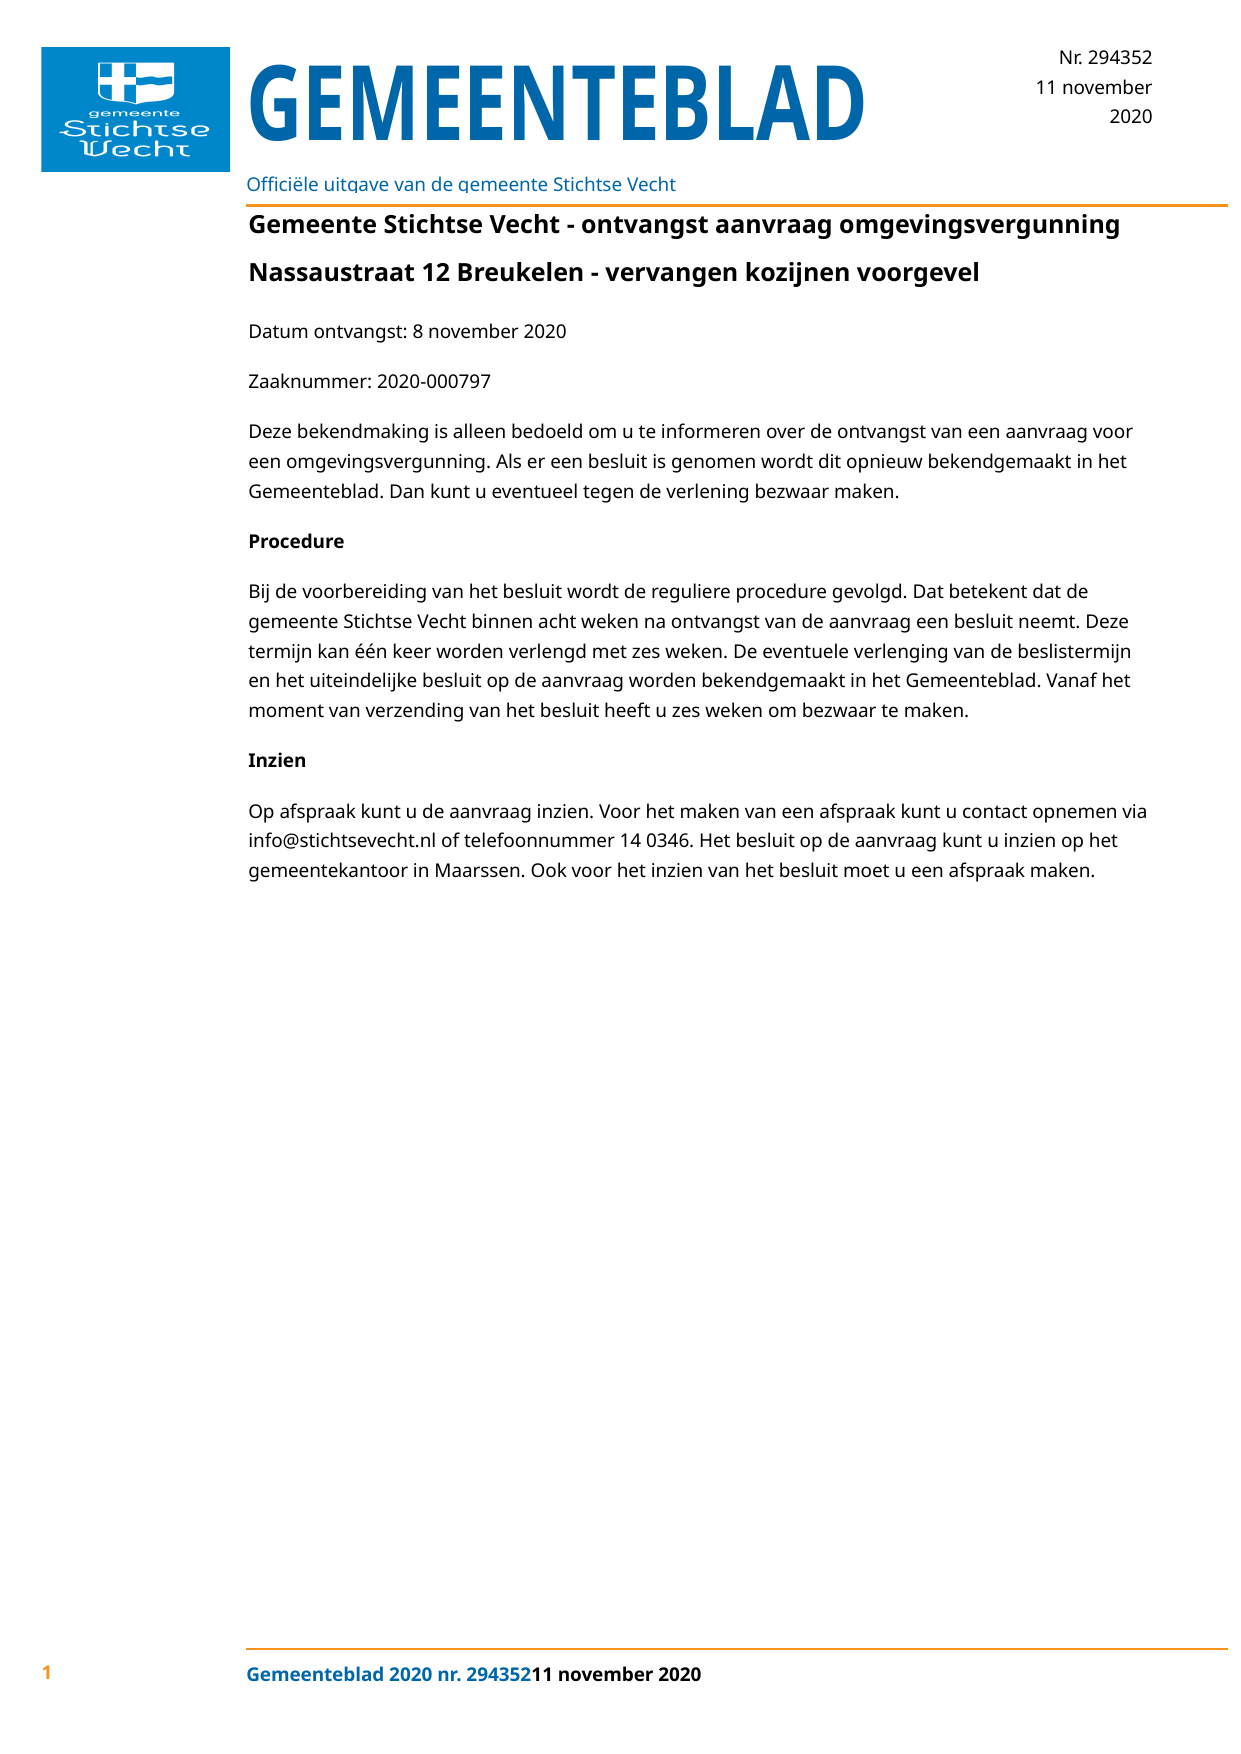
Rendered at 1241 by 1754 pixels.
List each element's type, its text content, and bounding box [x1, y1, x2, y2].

text Zaaknummer: 2020-000797 [248, 368, 1152, 394]
text Gemeente Stichtse Vecht - ontvangst aanvraag omgevingsvergunning Nassaustraat 12 Breukelen - vervangen kozijnen voorgevel [248, 207, 1152, 288]
text Procedure [248, 528, 1152, 554]
text Op afspraak kunt u de aanvraag inzien. Voor het maken van een afspraak kunt u contact opnemen via info@stichtsevecht.nl of telefoonnummer 14 0346. Het besluit op de aanvraag kunt u inzien op het gemeentekantoor in Maarssen. Ook voor het inzien van het besluit moet u een afspraak maken. [248, 798, 1152, 883]
text Deze bekendmaking is alleen bedoeld om u te informeren over de ontvangst van een aanvraag voor een omgevingsvergunning. Als er een besluit is genomen wordt dit opnieuw bekendgemaakt in het Gemeenteblad. Dan kunt u eventueel tegen de verlening bezwaar maken. [248, 419, 1152, 504]
picture [137, 63, 174, 103]
text Datum ontvangst: 8 november 2020 [248, 318, 1152, 344]
text Bij de voorbereiding van het besluit wordt de reguliere procedure gevolgd. Dat betekent dat de gemeente Stichtse Vecht binnen acht weken na ontvangst van de aanvraag een besluit neemt. Deze termijn kan één keer worden verlengd met zes weken. De eventuele verlenging van de beslistermijn en het uiteindelijke besluit op de aanvraag worden bekendgemaakt in het Gemeenteblad. Vanaf het moment van verzending van het besluit heeft u zes weken om bezwaar te maken. [248, 579, 1152, 723]
text Inzien [248, 747, 1152, 773]
picture [99, 63, 135, 101]
